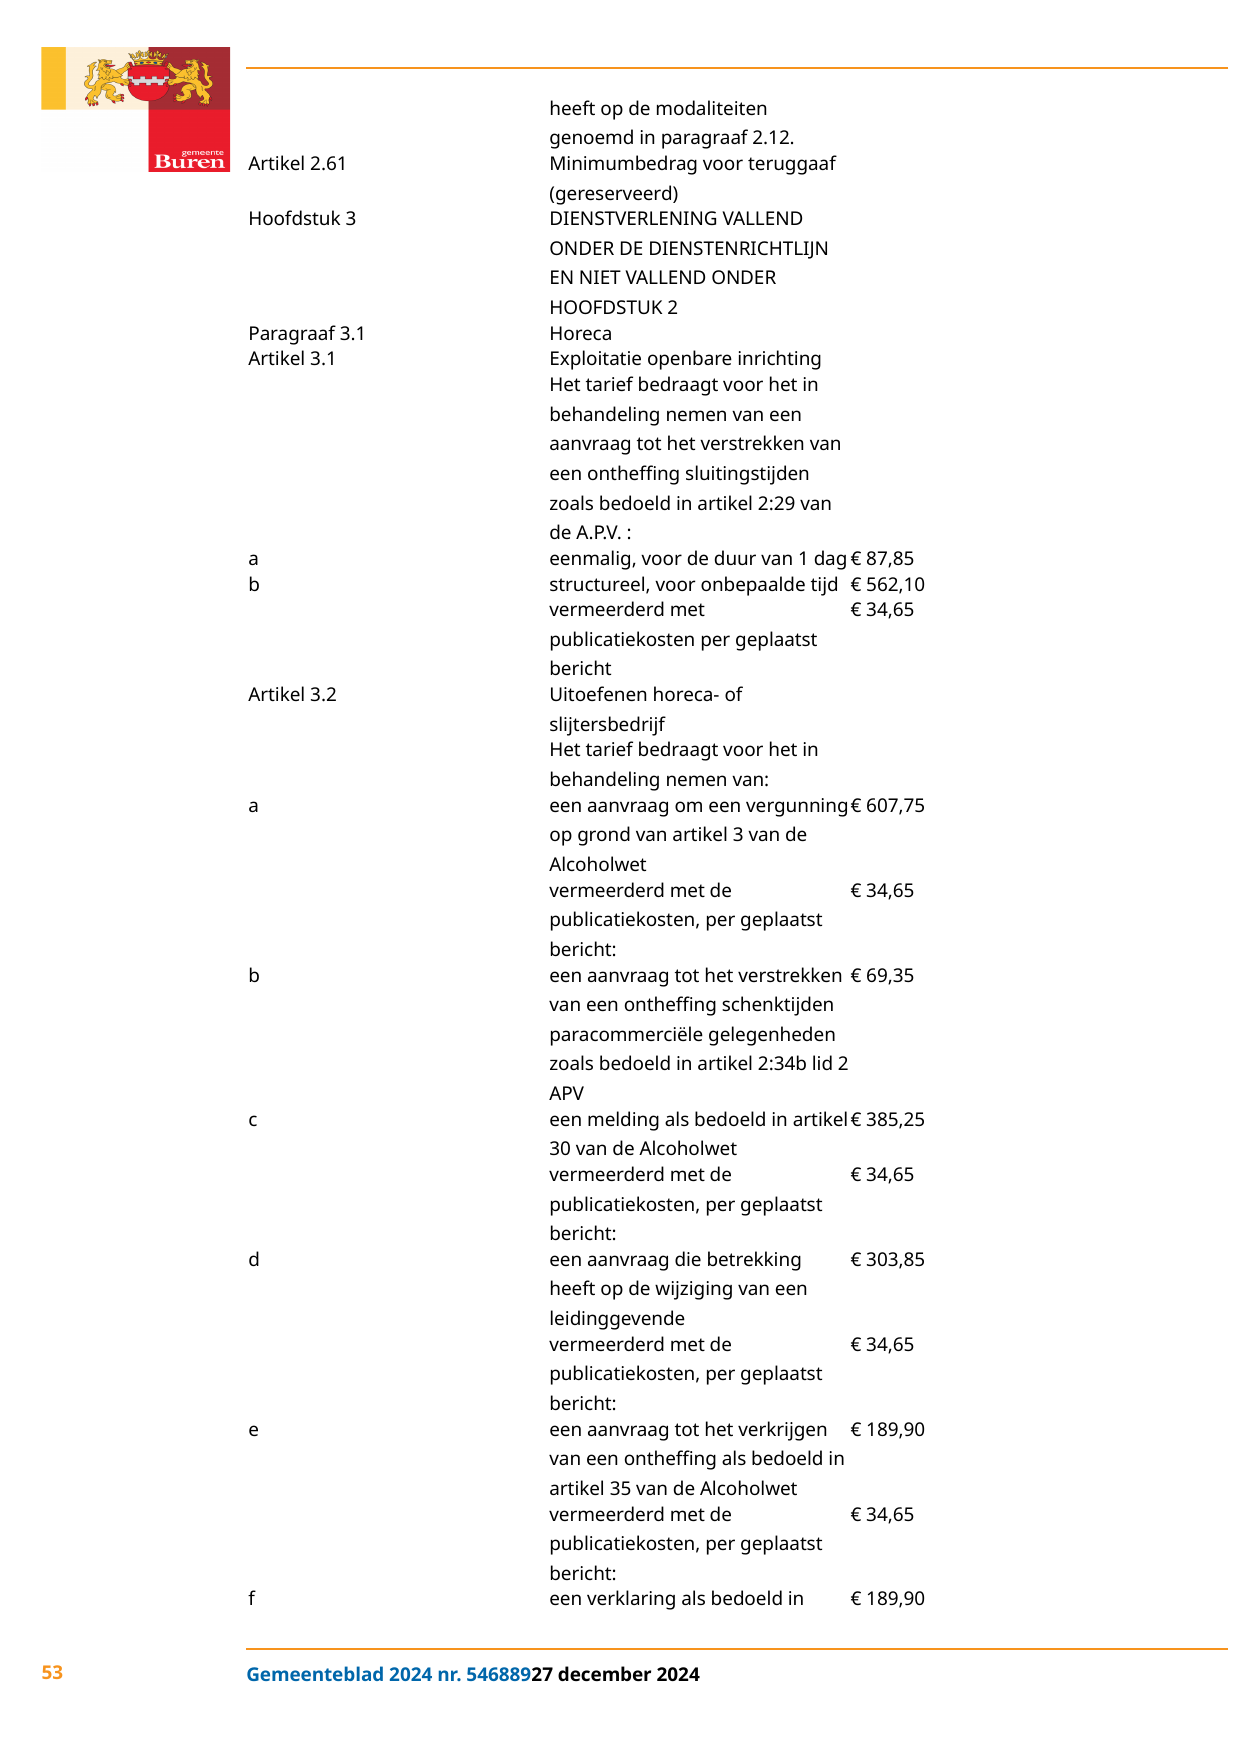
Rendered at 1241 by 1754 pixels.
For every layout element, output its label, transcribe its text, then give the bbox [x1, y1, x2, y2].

table_cell a [248, 545, 549, 571]
table_cell Horeca [549, 320, 850, 346]
table_cell d [248, 1246, 549, 1331]
table_cell f [248, 1586, 549, 1611]
table_cell [248, 877, 549, 962]
table_cell [248, 737, 549, 792]
table_cell b [248, 962, 549, 1106]
table_cell [248, 1501, 549, 1586]
table_cell Artikel 3.2 [248, 681, 549, 737]
table_cell vermeerderd met de publicatiekosten, per geplaatst bericht: [549, 1161, 850, 1246]
table_cell € 303,85 [850, 1246, 1152, 1331]
table_cell [248, 371, 549, 545]
table_cell [248, 1331, 549, 1416]
table_cell Paragraaf 3.1 [248, 320, 549, 346]
table_cell Exploitatie openbare inrichting [549, 346, 850, 371]
table_cell vermeerderd met de publicatiekosten, per geplaatst bericht: [549, 1501, 850, 1586]
table_cell DIENSTVERLENING VALLEND ONDER DE DIENSTENRICHTLIJN EN NIET VALLEND ONDER HOOFDSTUK 2 [549, 205, 850, 320]
table_cell Het tarief bedraagt voor het in behandeling nemen van een aanvraag tot het verstrekken van een ontheffing sluitingstijden zoals bedoeld in artikel 2:29 van de A.P.V. : [549, 371, 850, 545]
picture [41, 47, 231, 172]
table_cell [850, 205, 1152, 320]
table_cell [248, 95, 549, 150]
table_cell € 34,65 [850, 1331, 1152, 1416]
table_cell een aanvraag die betrekking heeft op de wijziging van een leidinggevende [549, 1246, 850, 1331]
table_cell vermeerderd met publicatiekosten per geplaatst bericht [549, 596, 850, 681]
table_cell a [248, 792, 549, 877]
table_cell € 34,65 [850, 1501, 1152, 1586]
table_cell [850, 346, 1152, 371]
table_cell [248, 1161, 549, 1246]
table_cell b [248, 571, 549, 596]
table_cell een melding als bedoeld in artikel 30 van de Alcoholwet [549, 1106, 850, 1161]
table_cell Artikel 3.1 [248, 346, 549, 371]
table_cell [850, 150, 1152, 205]
table_cell [850, 681, 1152, 737]
table_cell € 189,90 [850, 1586, 1152, 1611]
table_cell een verklaring als bedoeld in [549, 1586, 850, 1611]
table_cell vermeerderd met de publicatiekosten, per geplaatst bericht: [549, 877, 850, 962]
table_cell Hoofdstuk 3 [248, 205, 549, 320]
table_cell heeft op de modaliteiten genoemd in paragraaf 2.12. [549, 95, 850, 150]
table_cell [850, 371, 1152, 545]
table_cell € 87,85 [850, 545, 1152, 571]
table_cell Uitoefenen horeca- of slijtersbedrijf [549, 681, 850, 737]
table_cell een aanvraag tot het verkrijgen van een ontheffing als bedoeld in artikel 35 van de Alcoholwet [549, 1416, 850, 1501]
table_cell € 385,25 [850, 1106, 1152, 1161]
table_cell Het tarief bedraagt voor het in behandeling nemen van: [549, 737, 850, 792]
table_cell € 607,75 [850, 792, 1152, 877]
table_cell eenmalig, voor de duur van 1 dag [549, 545, 850, 571]
table_cell € 562,10 [850, 571, 1152, 596]
table_cell [850, 737, 1152, 792]
table_cell € 69,35 [850, 962, 1152, 1106]
table_cell structureel, voor onbepaalde tijd [549, 571, 850, 596]
table_cell € 34,65 [850, 596, 1152, 681]
table_cell c [248, 1106, 549, 1161]
table_cell € 34,65 [850, 1161, 1152, 1246]
table_cell Minimumbedrag voor teruggaaf (gereserveerd) [549, 150, 850, 205]
table_cell e [248, 1416, 549, 1501]
table_cell vermeerderd met de publicatiekosten, per geplaatst bericht: [549, 1331, 850, 1416]
table_cell een aanvraag om een vergunning op grond van artikel 3 van de Alcoholwet [549, 792, 850, 877]
table_cell € 34,65 [850, 877, 1152, 962]
table_cell [850, 320, 1152, 346]
table_cell Artikel 2.61 [248, 150, 549, 205]
table_cell een aanvraag tot het verstrekken van een ontheffing schenktijden paracommerciële gelegenheden zoals bedoeld in artikel 2:34b lid 2 APV [549, 962, 850, 1106]
table_cell [248, 596, 549, 681]
table_cell € 189,90 [850, 1416, 1152, 1501]
table_cell [850, 95, 1152, 150]
